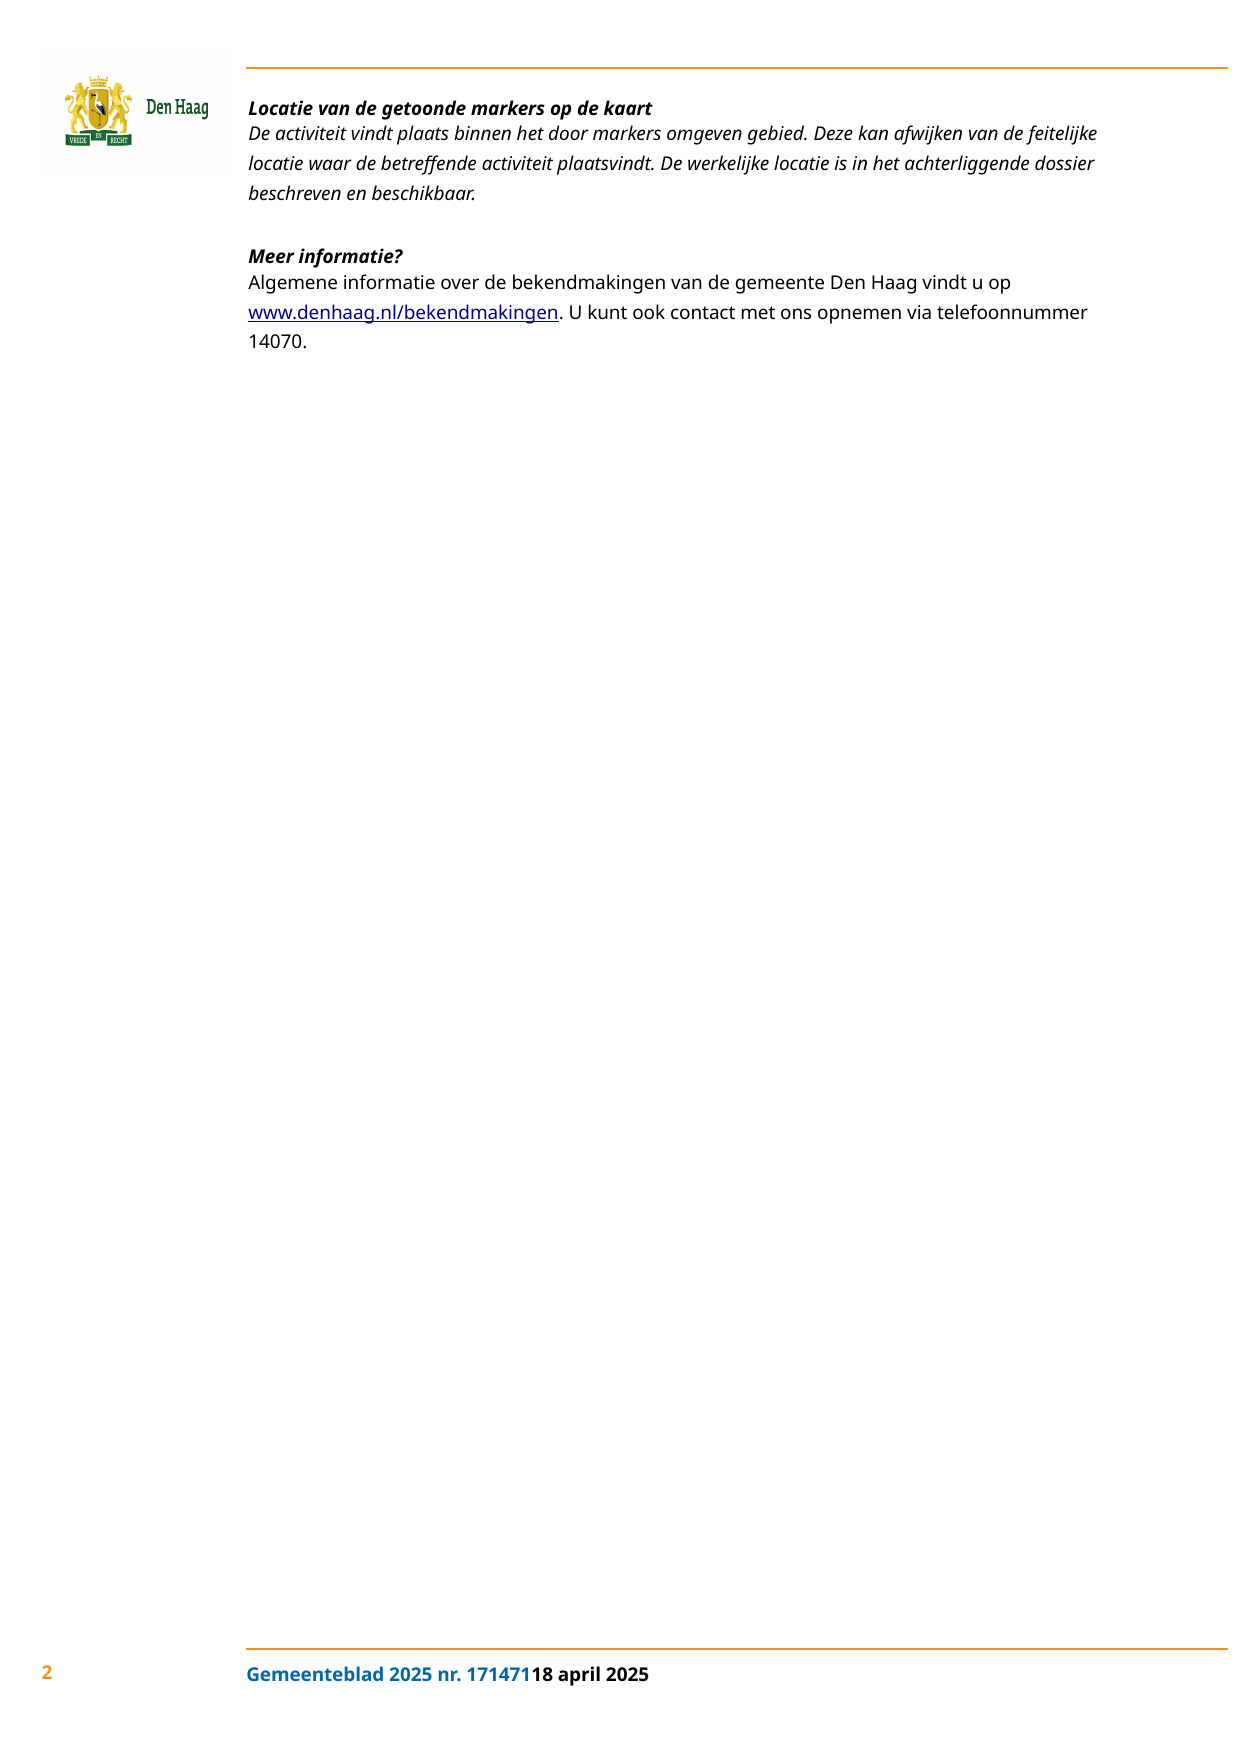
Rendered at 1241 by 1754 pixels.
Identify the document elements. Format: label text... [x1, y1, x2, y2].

text Locatie van de getoonde markers op de kaart [248, 95, 1152, 121]
text Meer informatie? [248, 244, 1152, 269]
text Algemene informatie over de bekendmakingen van de gemeente Den Haag vindt u op www.denhaag.nl/bekendmakingen. U kunt ook contact met ons opnemen via telefoonnummer 14070. [248, 269, 1152, 354]
picture [41, 47, 231, 172]
text De activiteit vindt plaats binnen het door markers omgeven gebied. Deze kan afwijken van de feitelijke locatie waar de betreffende activiteit plaatsvindt. De werkelijke locatie is in het achterliggende dossier beschreven en beschikbaar. [248, 121, 1152, 205]
